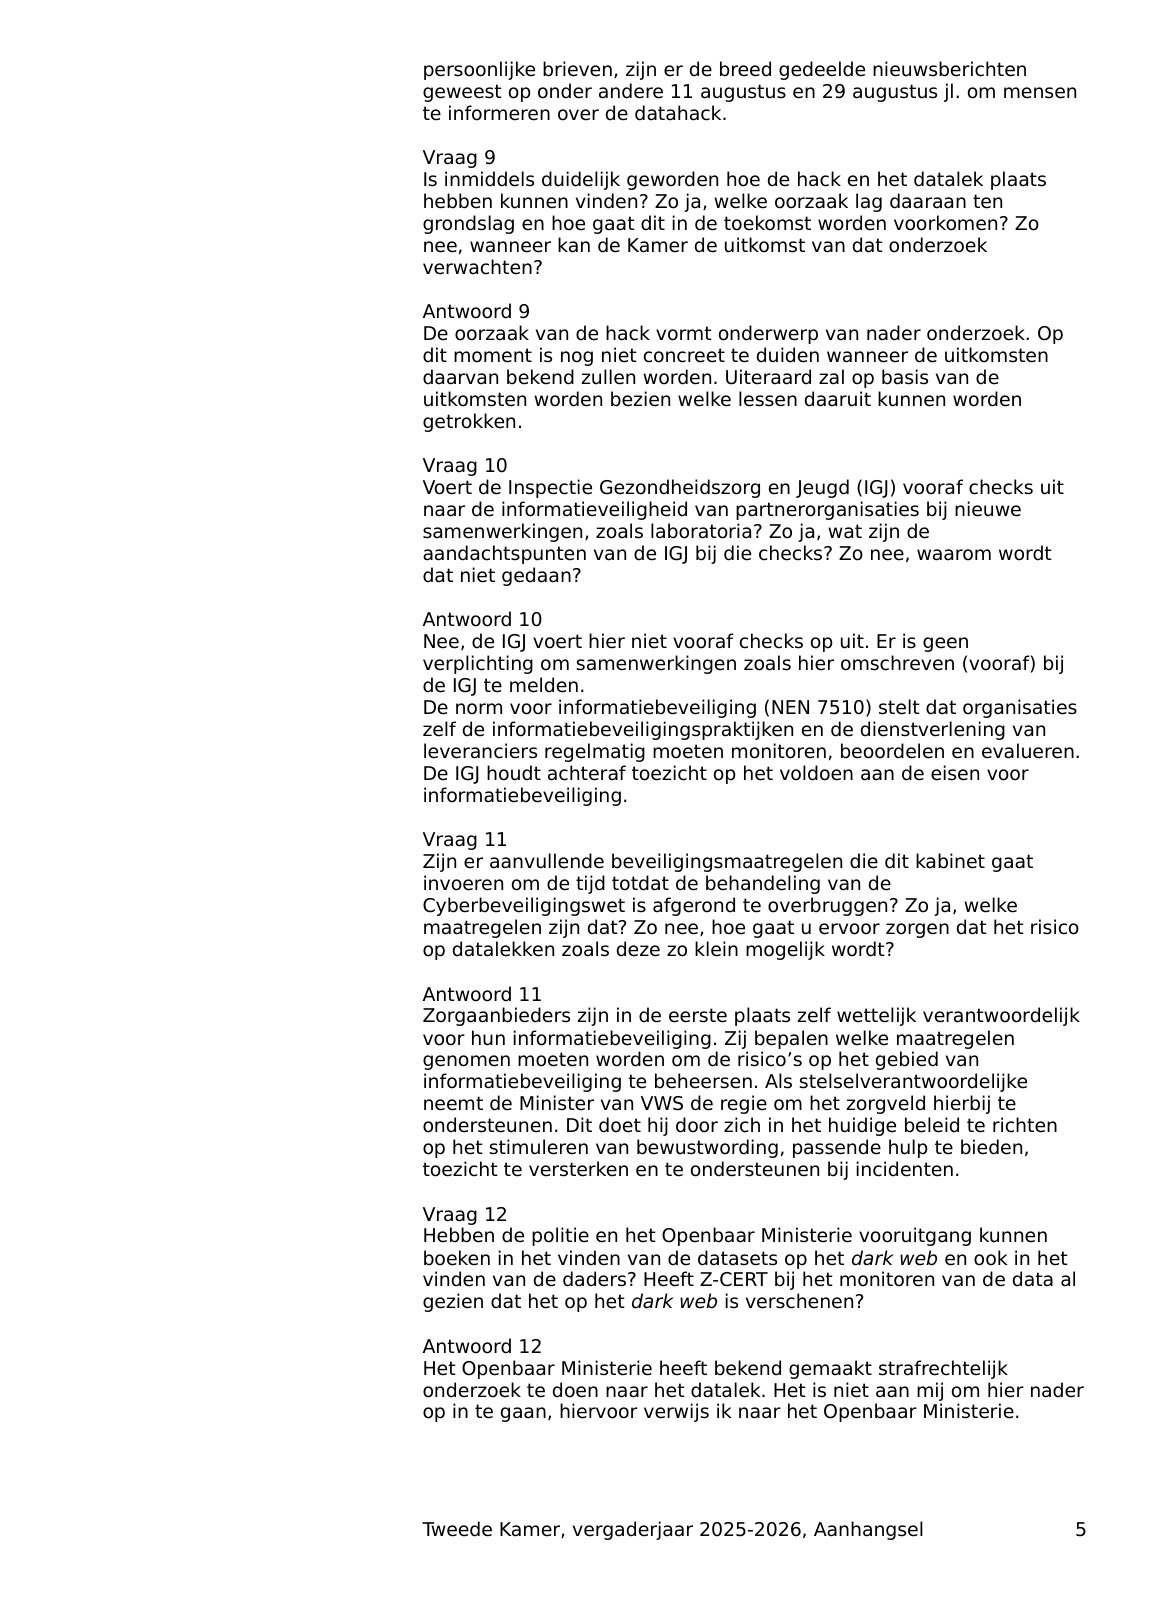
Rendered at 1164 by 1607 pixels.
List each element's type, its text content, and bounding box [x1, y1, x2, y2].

text Antwoord 10 [422, 609, 1087, 631]
text Vraag 11 [422, 829, 1087, 851]
text Hebben de politie en het Openbaar Ministerie vooruitgang kunnen boeken in het vinden van de datasets op het dark web en ook in het vinden van de daders? Heeft Z-CERT bij het monitoren van de data al gezien dat het op het dark web is verschenen? [422, 1225, 1087, 1313]
text persoonlijke brieven, zijn er de breed gedeelde nieuwsberichten geweest op onder andere 11 augustus en 29 augustus jl. om mensen te informeren over de datahack. [422, 59, 1087, 125]
text Zorgaanbieders zijn in de eerste plaats zelf wettelijk verantwoordelijk voor hun informatiebeveiliging. Zij bepalen welke maatregelen genomen moeten worden om de risico’s op het gebied van informatiebeveiliging te beheersen. Als stelselverantwoordelijke neemt de Minister van VWS de regie om het zorgveld hierbij te ondersteunen. Dit doet hij door zich in het huidige beleid te richten op het stimuleren van bewustwording, passende hulp te bieden, toezicht te versterken en te ondersteunen bij incidenten. [422, 1005, 1087, 1181]
text Vraag 12 [422, 1203, 1087, 1225]
text Is inmiddels duidelijk geworden hoe de hack en het datalek plaats hebben kunnen vinden? Zo ja, welke oorzaak lag daaraan ten grondslag en hoe gaat dit in de toekomst worden voorkomen? Zo nee, wanneer kan de Kamer de uitkomst van dat onderzoek verwachten? [422, 169, 1087, 279]
text Antwoord 11 [422, 983, 1087, 1005]
text Het Openbaar Ministerie heeft bekend gemaakt strafrechtelijk onderzoek te doen naar het datalek. Het is niet aan mij om hier nader op in te gaan, hiervoor verwijs ik naar het Openbaar Ministerie. [422, 1357, 1087, 1423]
text De norm voor informatiebeveiliging (NEN 7510) stelt dat organisaties zelf de informatiebeveiligingspraktijken en de dienstverlening van leveranciers regelmatig moeten monitoren, beoordelen en evalueren. De IGJ houdt achteraf toezicht op het voldoen aan de eisen voor informatiebeveiliging. [422, 697, 1087, 807]
text Zijn er aanvullende beveiligingsmaatregelen die dit kabinet gaat invoeren om de tijd totdat de behandeling van de Cyberbeveiligingswet is afgerond te overbruggen? Zo ja, welke maatregelen zijn dat? Zo nee, hoe gaat u ervoor zorgen dat het risico op datalekken zoals deze zo klein mogelijk wordt? [422, 851, 1087, 961]
text Antwoord 12 [422, 1336, 1087, 1357]
text De oorzaak van de hack vormt onderwerp van nader onderzoek. Op dit moment is nog niet concreet te duiden wanneer de uitkomsten daarvan bekend zullen worden. Uiteraard zal op basis van de uitkomsten worden bezien welke lessen daaruit kunnen worden getrokken. [422, 323, 1087, 433]
text Vraag 9 [422, 147, 1087, 169]
text Vraag 10 [422, 455, 1087, 477]
text Voert de Inspectie Gezondheidszorg en Jeugd (IGJ) vooraf checks uit naar de informatieveiligheid van partnerorganisaties bij nieuwe samenwerkingen, zoals laboratoria? Zo ja, wat zijn de aandachtspunten van de IGJ bij die checks? Zo nee, waarom wordt dat niet gedaan? [422, 477, 1087, 587]
text Antwoord 9 [422, 301, 1087, 323]
text Nee, de IGJ voert hier niet vooraf checks op uit. Er is geen verplichting om samenwerkingen zoals hier omschreven (vooraf) bij de IGJ te melden. [422, 631, 1087, 697]
